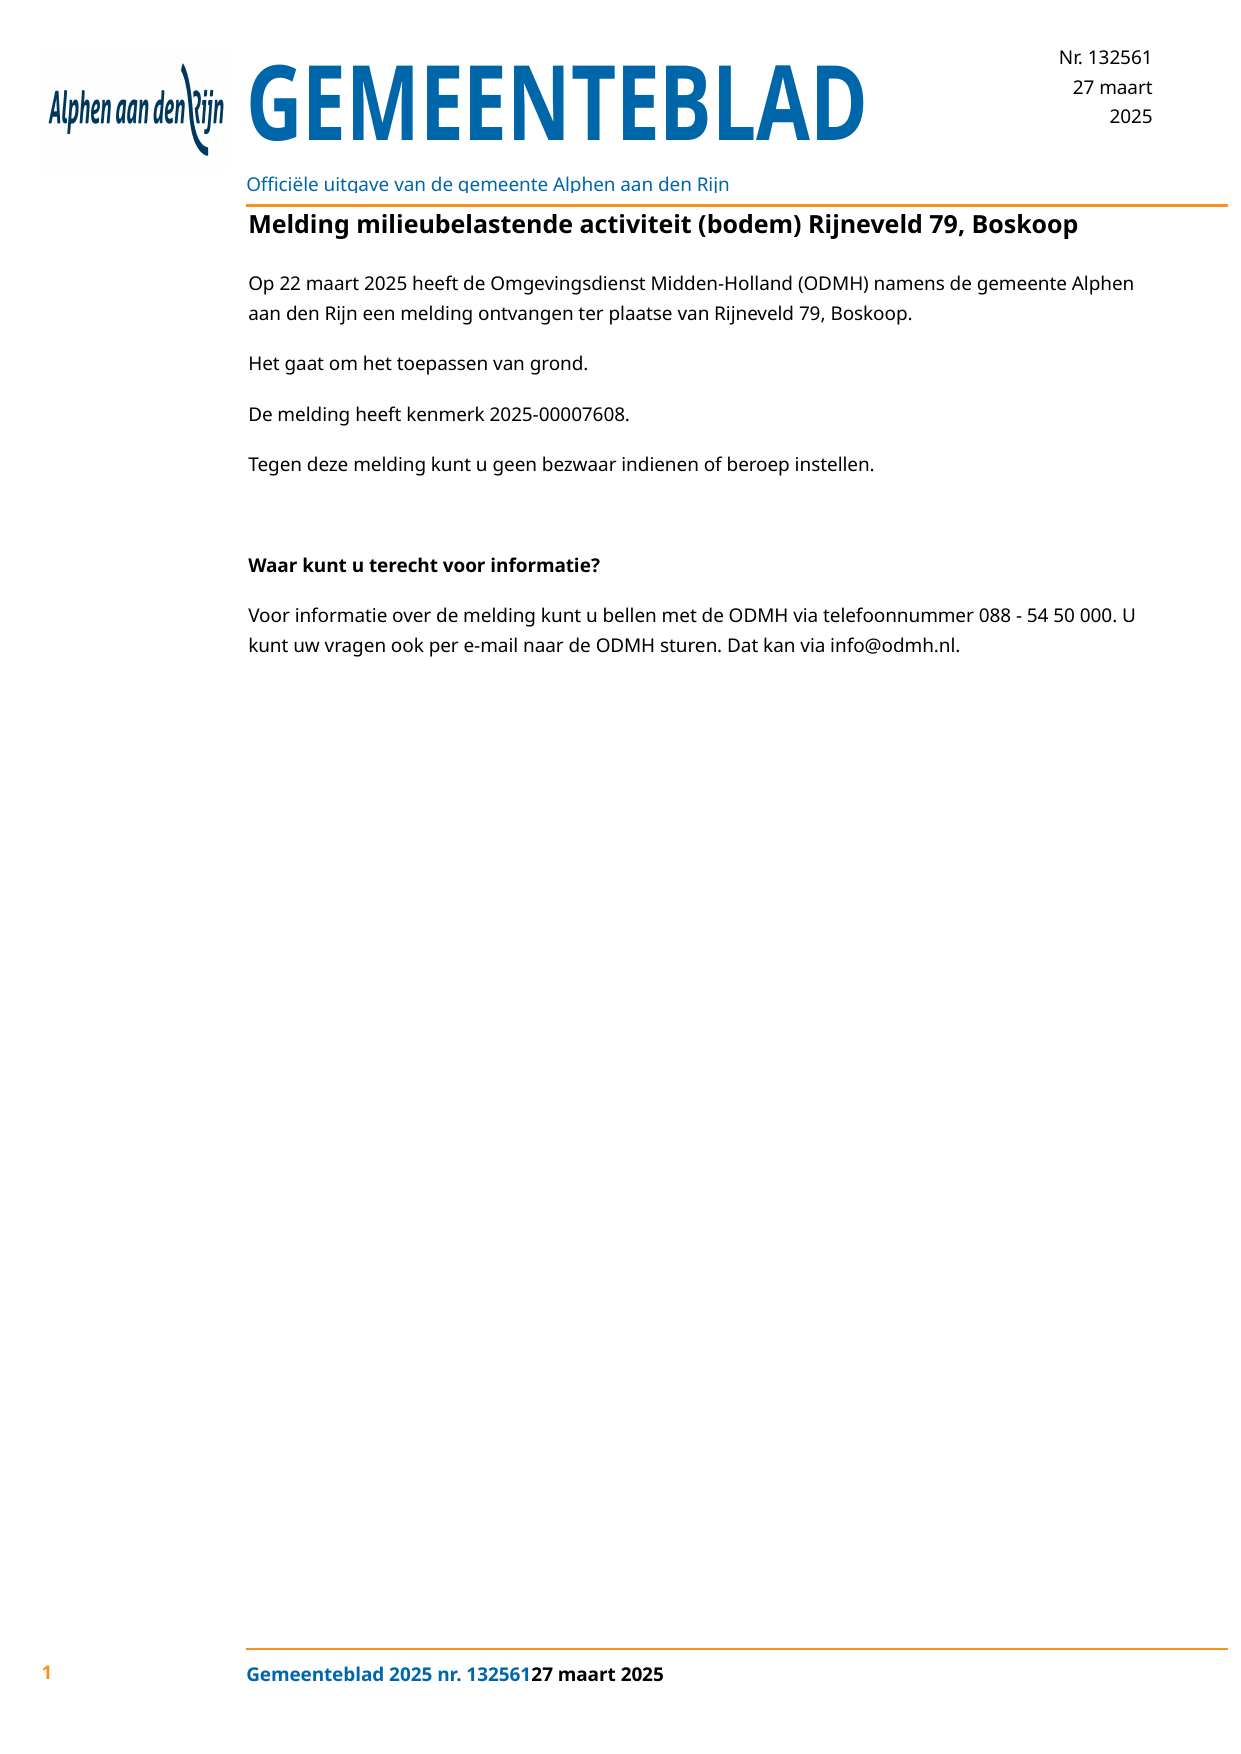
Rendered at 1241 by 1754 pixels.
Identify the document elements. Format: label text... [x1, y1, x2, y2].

text Het gaat om het toepassen van grond. [248, 350, 1152, 376]
text Waar kunt u terecht voor informatie? [248, 552, 1152, 578]
text Op 22 maart 2025 heeft de Omgevingsdienst Midden-Holland (ODMH) namens de gemeente Alphen aan den Rijn een melding ontvangen ter plaatse van Rijneveld 79, Boskoop. [248, 270, 1152, 326]
text De melding heeft kenmerk 2025-00007608. [248, 401, 1152, 426]
text Melding milieubelastende activiteit (bodem) Rijneveld 79, Boskoop [248, 207, 1152, 241]
picture [41, 47, 231, 172]
text Tegen deze melding kunt u geen bezwaar indienen of beroep instellen. [248, 451, 1152, 477]
text Voor informatie over de melding kunt u bellen met de ODMH via telefoonnummer 088 - 54 50 000. U kunt uw vragen ook per e-mail naar de ODMH sturen. Dat kan via info@odmh.nl. [248, 602, 1152, 658]
